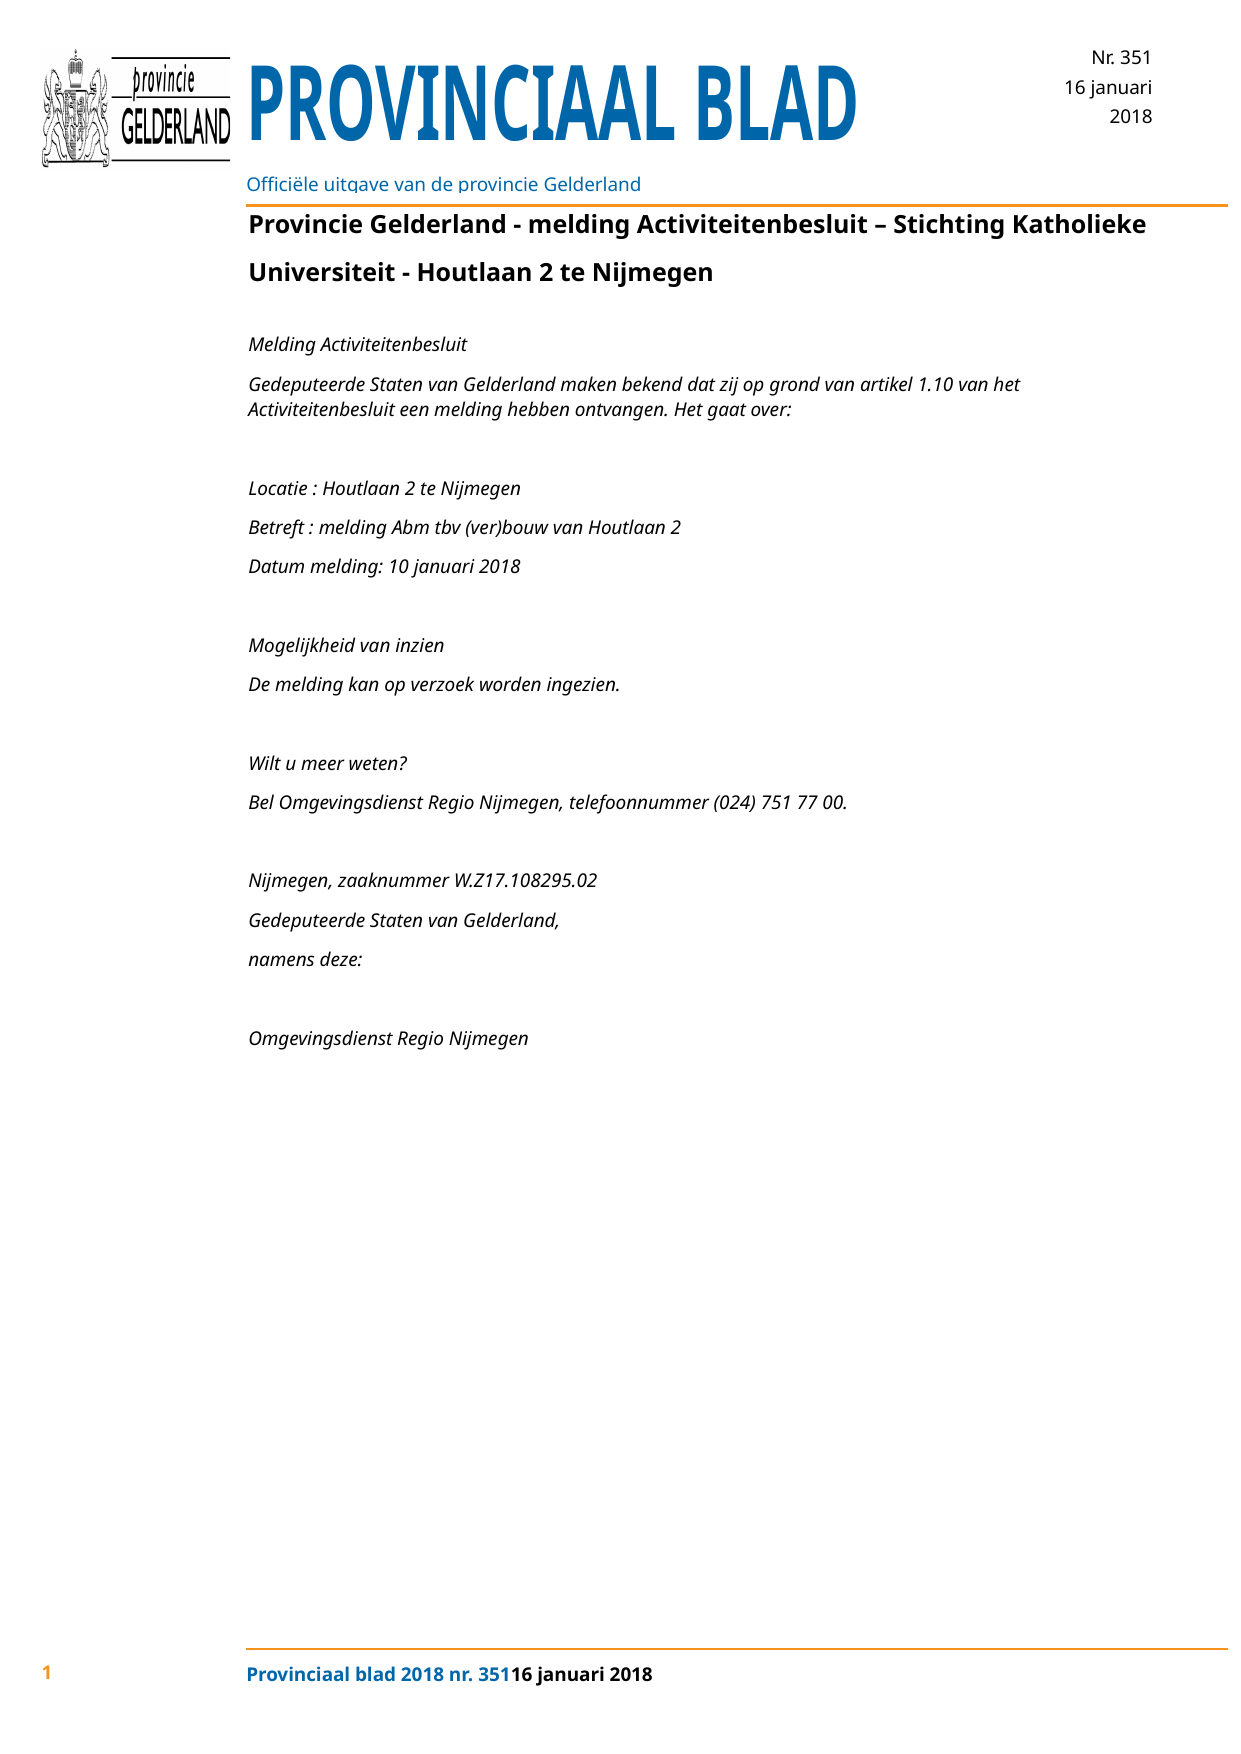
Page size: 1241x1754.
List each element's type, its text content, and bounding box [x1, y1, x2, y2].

text Melding Activiteitenbesluit [248, 331, 1152, 357]
text Gedeputeerde Staten van Gelderland, [248, 907, 1152, 933]
text De melding kan op verzoek worden ingezien. [248, 671, 1152, 697]
text Wilt u meer weten? [248, 750, 1152, 776]
text Gedeputeerde Staten van Gelderland maken bekend dat zij op grond van artikel 1.10 van het Activiteitenbesluit een melding hebben ontvangen. Het gaat over: [248, 371, 1152, 422]
picture [41, 47, 231, 172]
text Omgevingsdienst Regio Nijmegen [248, 1025, 1152, 1051]
text Bel Omgevingsdienst Regio Nijmegen, telefoonnummer (024) 751 77 00. [248, 789, 1152, 815]
text namens deze: [248, 946, 1152, 972]
text Datum melding: 10 januari 2018 [248, 553, 1152, 579]
text Provincie Gelderland - melding Activiteitenbesluit – Stichting Katholieke Universiteit - Houtlaan 2 te Nijmegen [248, 207, 1152, 288]
text Betreft : melding Abm tbv (ver)bouw van Houtlaan 2 [248, 514, 1152, 540]
text Mogelijkheid van inzien [248, 632, 1152, 658]
text Locatie : Houtlaan 2 te Nijmegen [248, 475, 1152, 501]
text Nijmegen, zaaknummer W.Z17.108295.02 [248, 868, 1152, 893]
